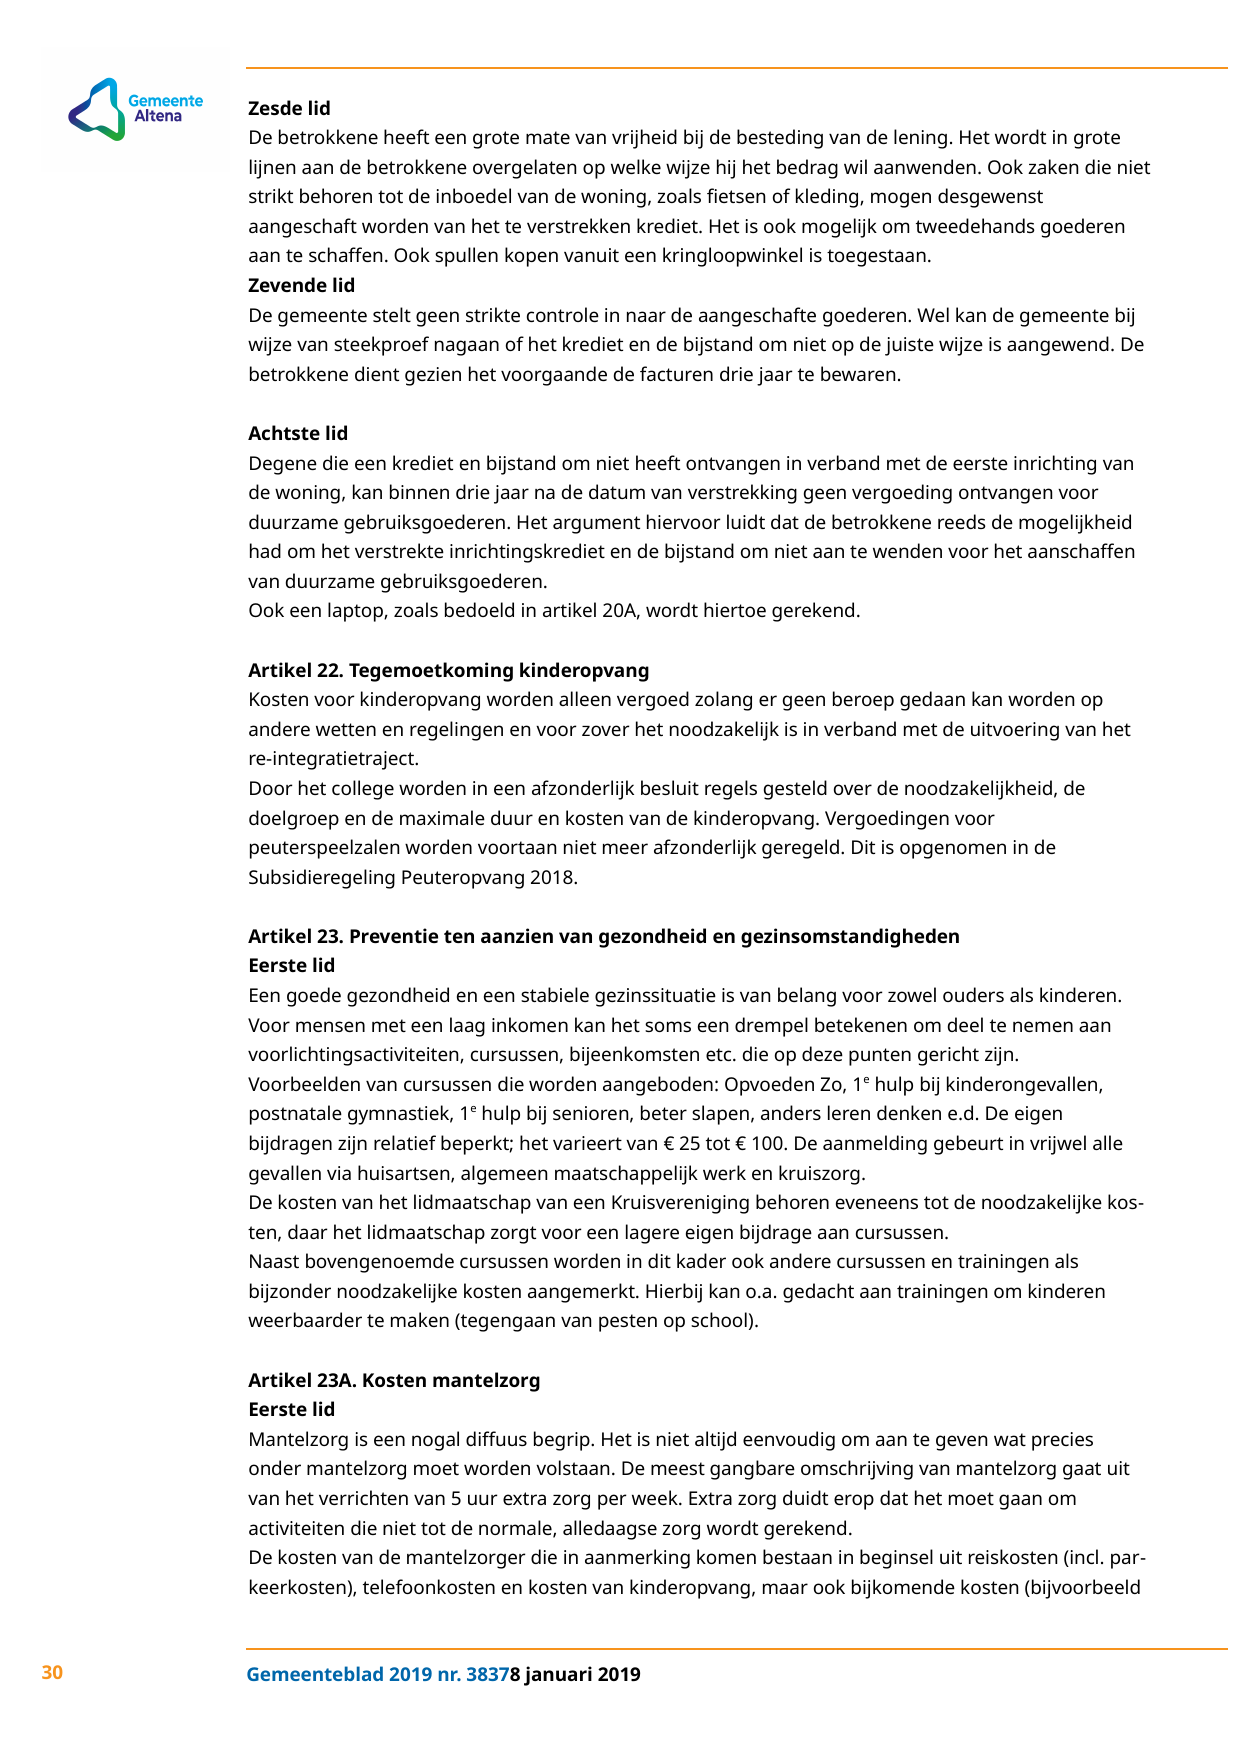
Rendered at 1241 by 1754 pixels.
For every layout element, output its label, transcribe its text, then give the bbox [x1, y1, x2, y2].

text Kosten voor kinderopvang worden alleen vergoed zolang er geen beroep gedaan kan worden op andere wetten en regelingen en voor zover het noodzakelijk is in verband met de uitvoering van het re-integratietraject. [248, 686, 1152, 771]
text Naast bovengenoemde cursussen worden in dit kader ook andere cursussen en trainingen als bijzonder noodzakelijke kosten aangemerkt. Hierbij kan o.a. gedacht aan trainingen om kinderen weerbaarder te maken (tegengaan van pesten op school). [248, 1248, 1152, 1333]
text De kosten van de mantelzorger die in aanmerking komen bestaan in beginsel uit reiskosten (incl. par­keerkosten), telefoonkosten en kosten van kinderopvang, maar ook bijkomende kosten (bijvoorbeeld [248, 1544, 1152, 1600]
text Eerste lid [248, 1396, 1152, 1422]
text Zesde lid [248, 95, 1152, 121]
text Door het college worden in een afzonderlijk besluit regels gesteld over de noodzakelijkheid, de doelgroep en de maximale duur en kosten van de kinderopvang. Vergoedingen voor peuterspeelzalen worden voortaan niet meer afzonderlijk geregeld. Dit is opgenomen in de Subsidieregeling Peuteropvang 2018. [248, 775, 1152, 890]
text Zevende lid [248, 272, 1152, 298]
text Eerste lid [248, 953, 1152, 978]
text De kosten van het lidmaatschap van een Kruisvereniging behoren eveneens tot de noodzakelijke kos­ten, daar het lidmaatschap zorgt voor een lagere eigen bijdrage aan cursussen. [248, 1189, 1152, 1245]
text De gemeente stelt geen strikte controle in naar de aangeschafte goederen. Wel kan de gemeente bij wijze van steekproef nagaan of het krediet en de bijstand om niet op de juiste wijze is aangewend. De betrokkene dient gezien het voorgaande de facturen drie jaar te bewaren. [248, 302, 1152, 387]
text Voorbeelden van cursussen die wor­den aangeboden: Opvoeden Zo, 1e hulp bij kinderongevallen, postnatale gymnastiek, 1e hulp bij senioren, beter slapen, anders leren denken e.d. De eigen bijdragen zijn relatief beperkt; het varieert van € 25 tot € 100. De aanmelding gebeurt in vrijwel alle gevallen via huisartsen, algemeen maatschappelijk werk en kruiszorg. [248, 1071, 1152, 1186]
text Artikel 22. Tegemoetkoming kinderopvang [248, 657, 1152, 683]
picture [41, 47, 231, 172]
text Degene die een krediet en bijstand om niet heeft ontvangen in verband met de eerste inrichting van de woning, kan binnen drie jaar na de datum van verstrekking geen vergoeding ontvangen voor duurzame gebruiksgoederen. Het argument hiervoor luidt dat de betrokkene reeds de mogelijkheid had om het verstrekte inrichtingskrediet en de bijstand om niet aan te wenden voor het aanschaffen van duurzame gebruiksgoederen. [248, 450, 1152, 594]
text Achtste lid [248, 420, 1152, 446]
text Artikel 23A. Kosten mantelzorg [248, 1367, 1152, 1393]
text Een goede gezondheid en een stabiele gezinssituatie is van belang voor zowel ouders als kinderen. Voor mensen met een laag inkomen kan het soms een drempel betekenen om deel te nemen aan voorlichtingsactiviteiten, cursussen, bijeenkomsten etc. die op deze punten gericht zijn. [248, 982, 1152, 1067]
text Mantelzorg is een nogal diffuus begrip. Het is niet altijd eenvoudig om aan te geven wat precies onder mantelzorg moet worden volstaan. De meest gangbare omschrijving van mantelzorg gaat uit van het verrichten van 5 uur extra zorg per week. Extra zorg duidt erop dat het moet gaan om activiteiten die niet tot de normale, alledaagse zorg wordt gerekend. [248, 1426, 1152, 1541]
text Ook een laptop, zoals bedoeld in artikel 20A, wordt hiertoe gerekend. [248, 598, 1152, 623]
text Artikel 23. Preventie ten aanzien van gezondheid en gezinsomstandigheden [248, 923, 1152, 949]
text De betrokkene heeft een grote mate van vrijheid bij de besteding van de lening. Het wordt in grote lijnen aan de betrokkene overgelaten op welke wijze hij het bedrag wil aanwenden. Ook zaken die niet strikt behoren tot de inboedel van de woning, zoals fietsen of kleding, mogen desgewenst aangeschaft worden van het te verstrekken krediet. Het is ook mogelijk om tweedehands goederen aan te schaffen. Ook spullen kopen vanuit een kringloopwinkel is toegestaan. [248, 124, 1152, 268]
